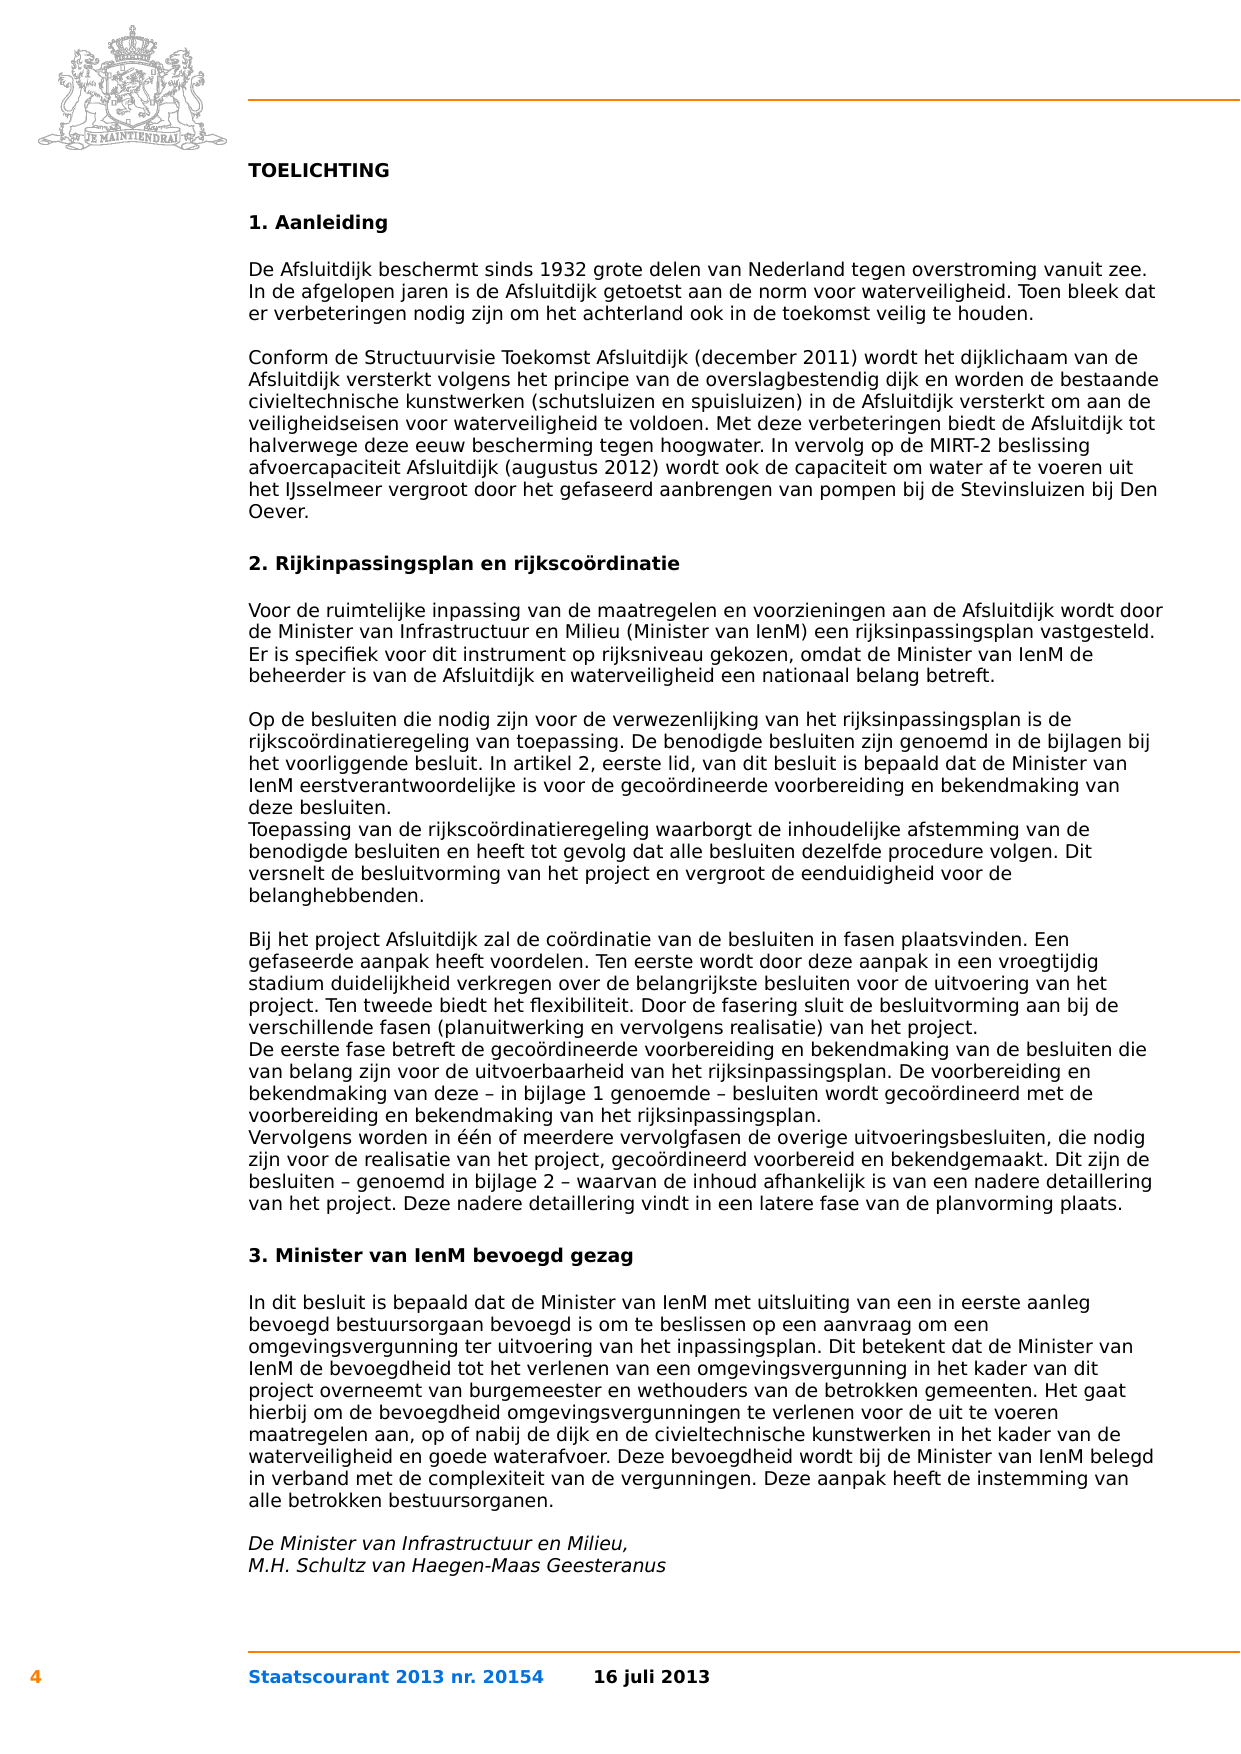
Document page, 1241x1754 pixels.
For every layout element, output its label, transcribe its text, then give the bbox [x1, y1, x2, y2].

text Bij het project Afsluitdijk zal de coördinatie van de besluiten in fasen plaatsvinden. Een gefaseerde aanpak heeft voordelen. Ten eerste wordt door deze aanpak in een vroegtijdig stadium duidelijkheid verkregen over de belangrijkste besluiten voor de uitvoering van het project. Ten tweede biedt het flexibiliteit. Door de fasering sluit de besluitvorming aan bij de verschillende fasen (planuitwerking en vervolgens realisatie) van het project. [248, 929, 1163, 1039]
text Toepassing van de rijkscoördinatieregeling waarborgt de inhoudelijke afstemming van de benodigde besluiten en heeft tot gevolg dat alle besluiten dezelfde procedure volgen. Dit versnelt de besluitvorming van het project en vergroot de eenduidigheid voor de belanghebbenden. [248, 819, 1163, 907]
text Conform de Structuurvisie Toekomst Afsluitdijk (december 2011) wordt het dijklichaam van de Afsluitdijk versterkt volgens het principe van de overslagbestendig dijk en worden de bestaande civieltechnische kunstwerken (schutsluizen en spuisluizen) in de Afsluitdijk versterkt om aan de veiligheidseisen voor waterveiligheid te voldoen. Met deze verbeteringen biedt de Afsluitdijk tot halverwege deze eeuw bescherming tegen hoogwater. In vervolg op de MIRT-2 beslissing afvoercapaciteit Afsluitdijk (augustus 2012) wordt ook de capaciteit om water af te voeren uit het IJsselmeer vergroot door het gefaseerd aanbrengen van pompen bij de Stevinsluizen bij Den Oever. [248, 347, 1163, 522]
text Voor de ruimtelijke inpassing van de maatregelen en voorzieningen aan de Afsluitdijk wordt door de Minister van Infrastructuur en Milieu (Minister van IenM) een rijksinpassingsplan vastgesteld. Er is specifiek voor dit instrument op rijksniveau gekozen, omdat de Minister van IenM de beheerder is van de Afsluitdijk en waterveiligheid een nationaal belang betreft. [248, 599, 1163, 687]
text De Minister van Infrastructuur en Milieu, M.H. Schultz van Haegen-Maas Geesteranus [248, 1533, 1163, 1577]
text In dit besluit is bepaald dat de Minister van IenM met uitsluiting van een in eerste aanleg bevoegd bestuursorgaan bevoegd is om te beslissen op een aanvraag om een omgevingsvergunning ter uitvoering van het inpassingsplan. Dit betekent dat de Minister van IenM de bevoegdheid tot het verlenen van een omgevingsvergunning in het kader van dit project overneemt van burgemeester en wethouders van de betrokken gemeenten. Het gaat hierbij om de bevoegdheid omgevingsvergunningen te verlenen voor de uit te voeren maatregelen aan, op of nabij de dijk en de civieltechnische kunstwerken in het kader van de waterveiligheid en goede waterafvoer. Deze bevoegdheid wordt bij de Minister van IenM belegd in verband met de complexiteit van de vergunningen. Deze aanpak heeft de instemming van alle betrokken bestuursorganen. [248, 1292, 1163, 1511]
subtitle TOELICHTING [248, 160, 1163, 182]
subtitle 1. Aanleiding [248, 212, 1163, 234]
text Op de besluiten die nodig zijn voor de verwezenlijking van het rijksinpassingsplan is de rijkscoördinatieregeling van toepassing. De benodigde besluiten zijn genoemd in de bijlagen bij het voorliggende besluit. In artikel 2, eerste lid, van dit besluit is bepaald dat de Minister van IenM eerstverantwoordelijke is voor de gecoördineerde voorbereiding en bekendmaking van deze besluiten. [248, 709, 1163, 819]
subtitle 3. Minister van IenM bevoegd gezag [248, 1245, 1163, 1267]
text De Afsluitdijk beschermt sinds 1932 grote delen van Nederland tegen overstroming vanuit zee. In de afgelopen jaren is de Afsluitdijk getoetst aan de norm voor waterveiligheid. Toen bleek dat er verbeteringen nodig zijn om het achterland ook in de toekomst veilig te houden. [248, 259, 1163, 325]
text Vervolgens worden in één of meerdere vervolgfasen de overige uitvoeringsbesluiten, die nodig zijn voor de realisatie van het project, gecoördineerd voorbereid en bekendgemaakt. Dit zijn de besluiten – genoemd in bijlage 2 – waarvan de inhoud afhankelijk is van een nadere detaillering van het project. Deze nadere detaillering vindt in een latere fase van de planvorming plaats. [248, 1127, 1163, 1215]
text De eerste fase betreft de gecoördineerde voorbereiding en bekendmaking van de besluiten die van belang zijn voor de uitvoerbaarheid van het rijksinpassingsplan. De voorbereiding en bekendmaking van deze – in bijlage 1 genoemde – besluiten wordt gecoördineerd met de voorbereiding en bekendmaking van het rijksinpassingsplan. [248, 1039, 1163, 1127]
subtitle 2. Rijkinpassingsplan en rijkscoördinatie [248, 552, 1163, 574]
picture [38, 25, 227, 150]
